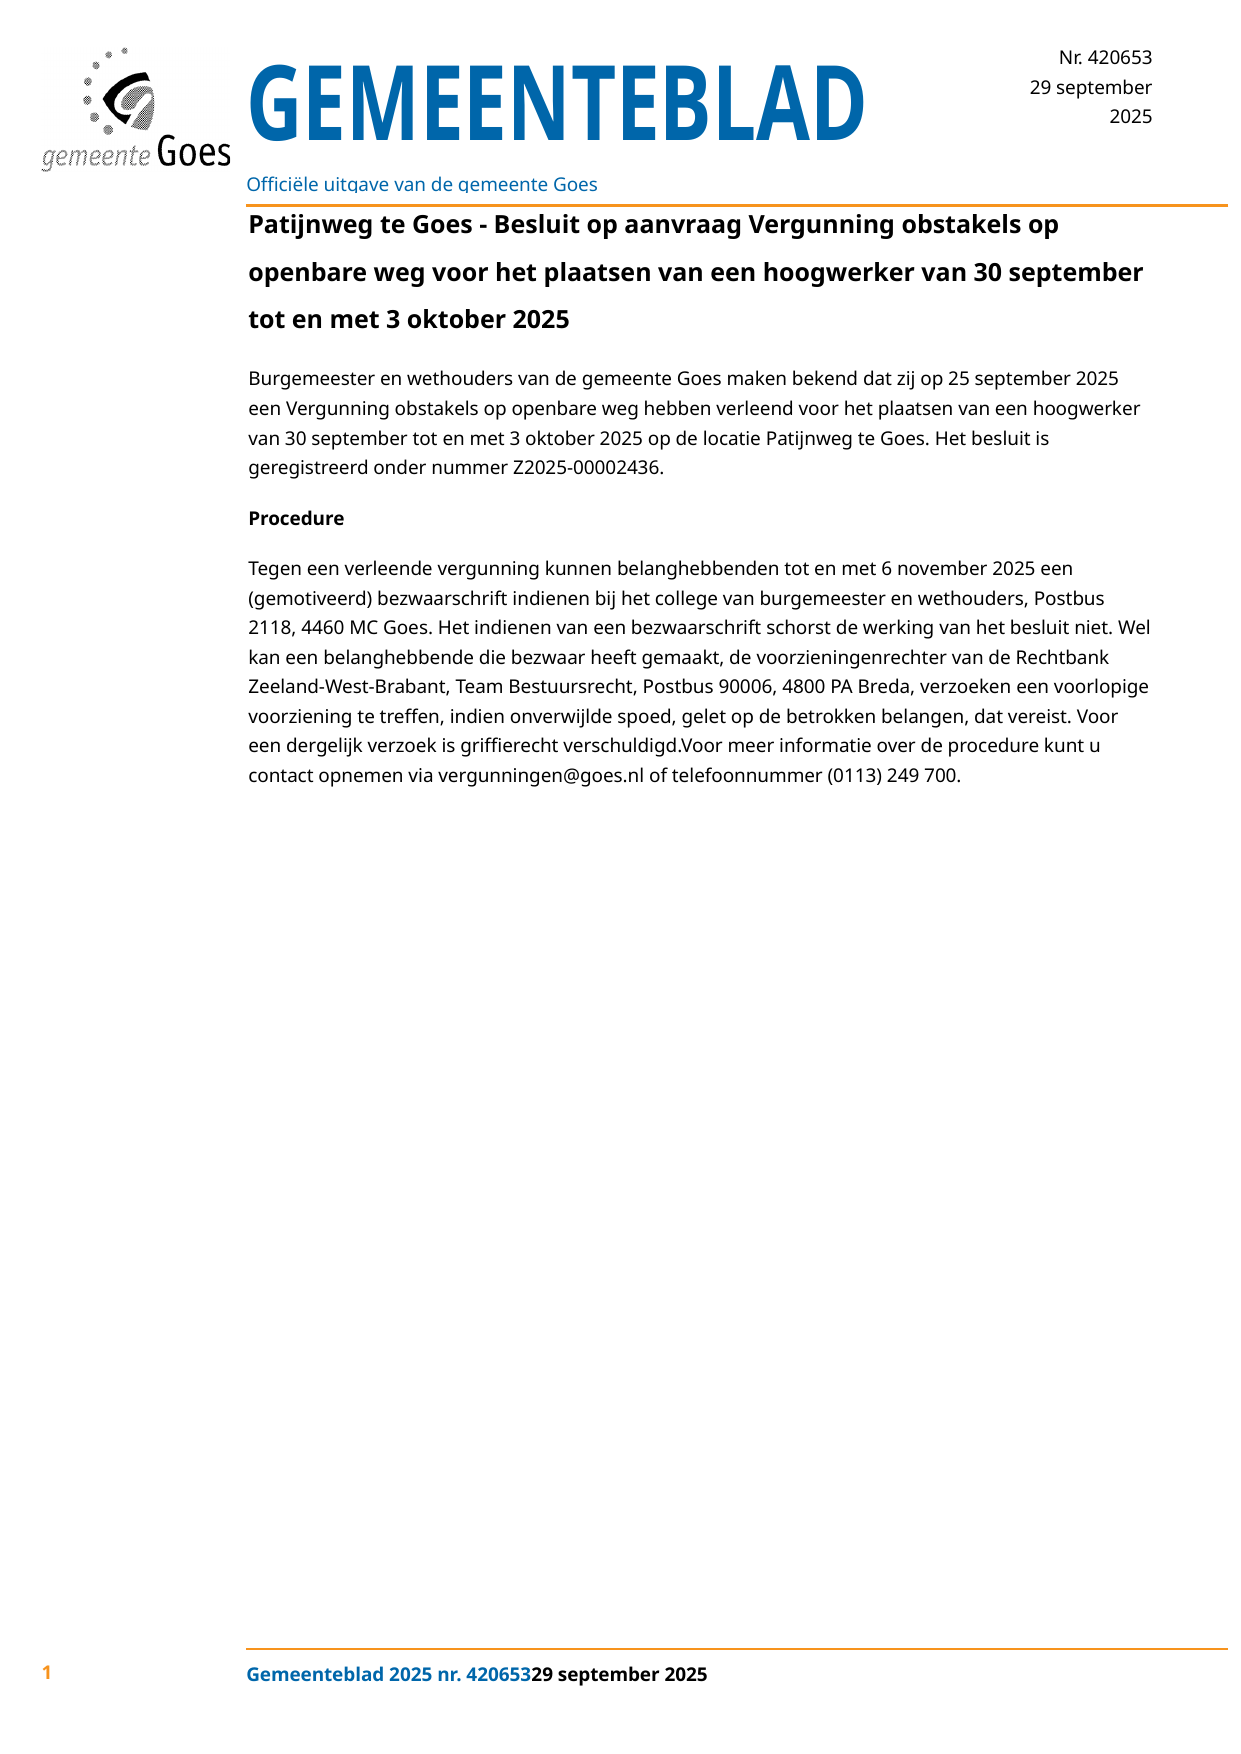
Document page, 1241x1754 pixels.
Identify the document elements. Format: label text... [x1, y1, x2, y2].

text Tegen een verleende vergunning kunnen belanghebbenden tot en met 6 november 2025 een (gemotiveerd) bezwaarschrift indienen bij het college van burgemeester en wethouders, Postbus 2118, 4460 MC Goes. Het indienen van een bezwaarschrift schorst de werking van het besluit niet. Wel kan een belanghebbende die bezwaar heeft gemaakt, de voorzieningenrechter van de Rechtbank Zeeland-West-Brabant, Team Bestuursrecht, Postbus 90006, 4800 PA Breda, verzoeken een voorlopige voorziening te treffen, indien onverwijlde spoed, gelet op de betrokken belangen, dat vereist. Voor een dergelijk verzoek is griffierecht verschuldigd.Voor meer informatie over de procedure kunt u contact opnemen via vergunningen@goes.nl of telefoonnummer (0113) 249 700. [248, 555, 1152, 788]
text Patijnweg te Goes - Besluit op aanvraag Vergunning obstakels op openbare weg voor het plaatsen van een hoogwerker van 30 september tot en met 3 oktober 2025 [248, 207, 1152, 336]
text Procedure [248, 505, 1152, 530]
text Burgemeester en wethouders van de gemeente Goes maken bekend dat zij op 25 september 2025 een Vergunning obstakels op openbare weg hebben verleend voor het plaatsen van een hoogwerker van 30 september tot en met 3 oktober 2025 op de locatie Patijnweg te Goes. Het besluit is geregistreerd onder nummer Z2025-00002436. [248, 366, 1152, 480]
picture [41, 47, 231, 172]
